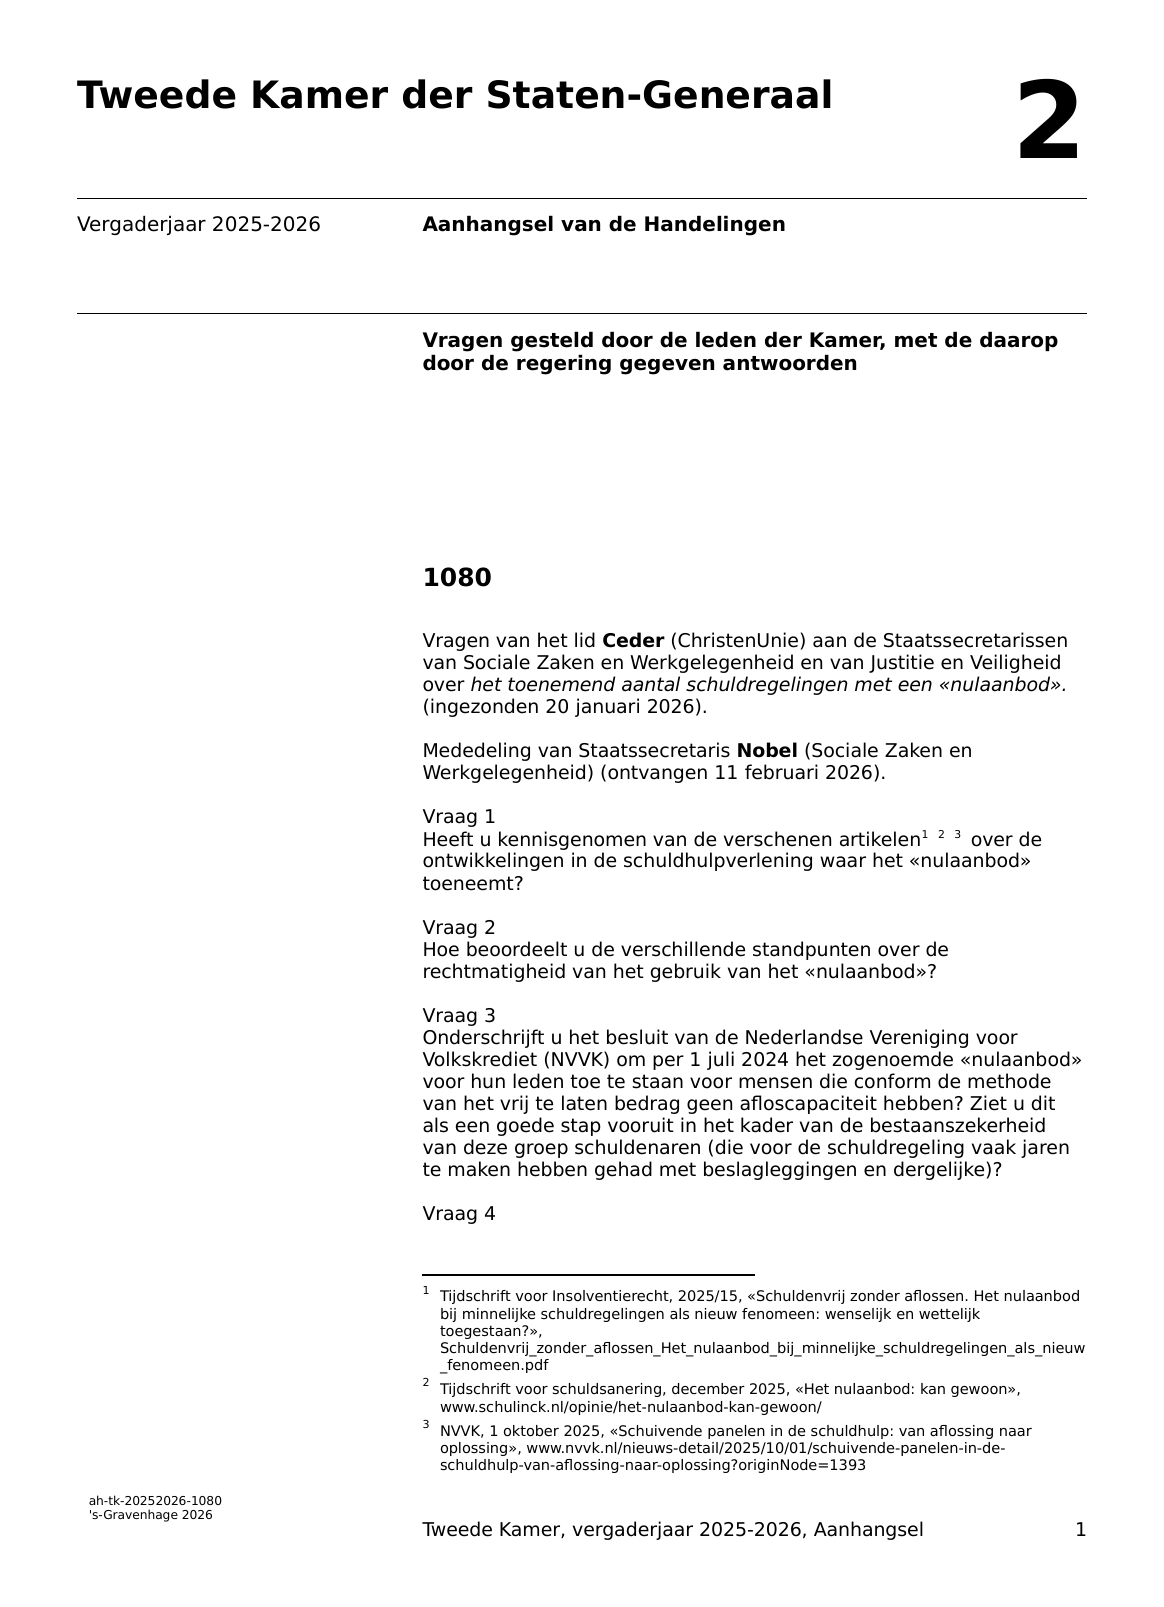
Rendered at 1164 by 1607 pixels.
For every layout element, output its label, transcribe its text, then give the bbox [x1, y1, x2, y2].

text Onderschrijft u het besluit van de Nederlandse Vereniging voor Volkskrediet (NVVK) om per 1 juli 2024 het zogenoemde «nulaanbod» voor hun leden toe te staan voor mensen die conform de methode van het vrij te laten bedrag geen afloscapaciteit hebben? Ziet u dit als een goede stap vooruit in het kader van de bestaanszekerheid van deze groep schuldenaren (die voor de schuldregeling vaak jaren te maken hebben gehad met beslagleggingen en dergelijke)? [422, 1027, 1087, 1181]
text NVVK, 1 oktober 2025, «Schuivende panelen in de schuldhulp: van aflossing naar oplossing», www.nvvk.nl/nieuws-detail/2025/10/01/schuivende-panelen-in-de-schuldhulp-van-aflossing-naar-oplossing?originNode=1393 [422, 1418, 1087, 1474]
text Heeft u kennisgenomen van de verschenen artikelen over de ontwikkelingen in de schuldhulpverlening waar het «nulaanbod» toeneemt? [422, 828, 1087, 894]
table_cell Vragen gesteld door de leden der Kamer, met de daarop door de regering gegeven antwoorden [422, 314, 1087, 375]
text ah-tk-20252026-1080 [88, 1494, 323, 1508]
table_header 2 [886, 59, 1087, 198]
text 's-Gravenhage 2026 [88, 1508, 323, 1522]
text Vraag 4 [422, 1203, 1087, 1225]
text Vraag 1 [422, 806, 1087, 828]
text 1080 [422, 563, 1087, 592]
table_header Tweede Kamer der Staten-Generaal [77, 59, 886, 198]
text Tijdschrift voor schuldsanering, december 2025, «Het nulaanbod: kan gewoon», www.schulinck.nl/opinie/het-nulaanbod-kan-gewoon/ [422, 1377, 1087, 1416]
table_cell [77, 314, 422, 375]
text Hoe beoordeelt u de verschillende standpunten over de rechtmatigheid van het gebruik van het «nulaanbod»? [422, 938, 1087, 982]
text Vragen van het lid Ceder (ChristenUnie) aan de Staatssecretarissen van Sociale Zaken en Werkgelegenheid en van Justitie en Veiligheid over het toenemend aantal schuldregelingen met een «nulaanbod». (ingezonden 20 januari 2026). [422, 630, 1087, 718]
table_cell Vergaderjaar 2025-2026 [77, 199, 422, 313]
table_cell Aanhangsel van de Handelingen [422, 199, 1087, 313]
text Vraag 2 [422, 917, 1087, 938]
text Mededeling van Staatssecretaris Nobel (Sociale Zaken en Werkgelegenheid) (ontvangen 11 februari 2026). [422, 740, 1087, 784]
text Vraag 3 [422, 1005, 1087, 1027]
text Tijdschrift voor Insolventierecht, 2025/15, «Schuldenvrij zonder aflossen. Het nulaanbod bij minnelijke schuldregelingen als nieuw fenomeen: wenselijk en wettelijk toegestaan?», Schuldenvrij_zonder_aflossen_Het_nulaanbod_bij_minnelijke_schuldregelingen_als_nieuw_fenomeen.pdf [422, 1284, 1087, 1374]
